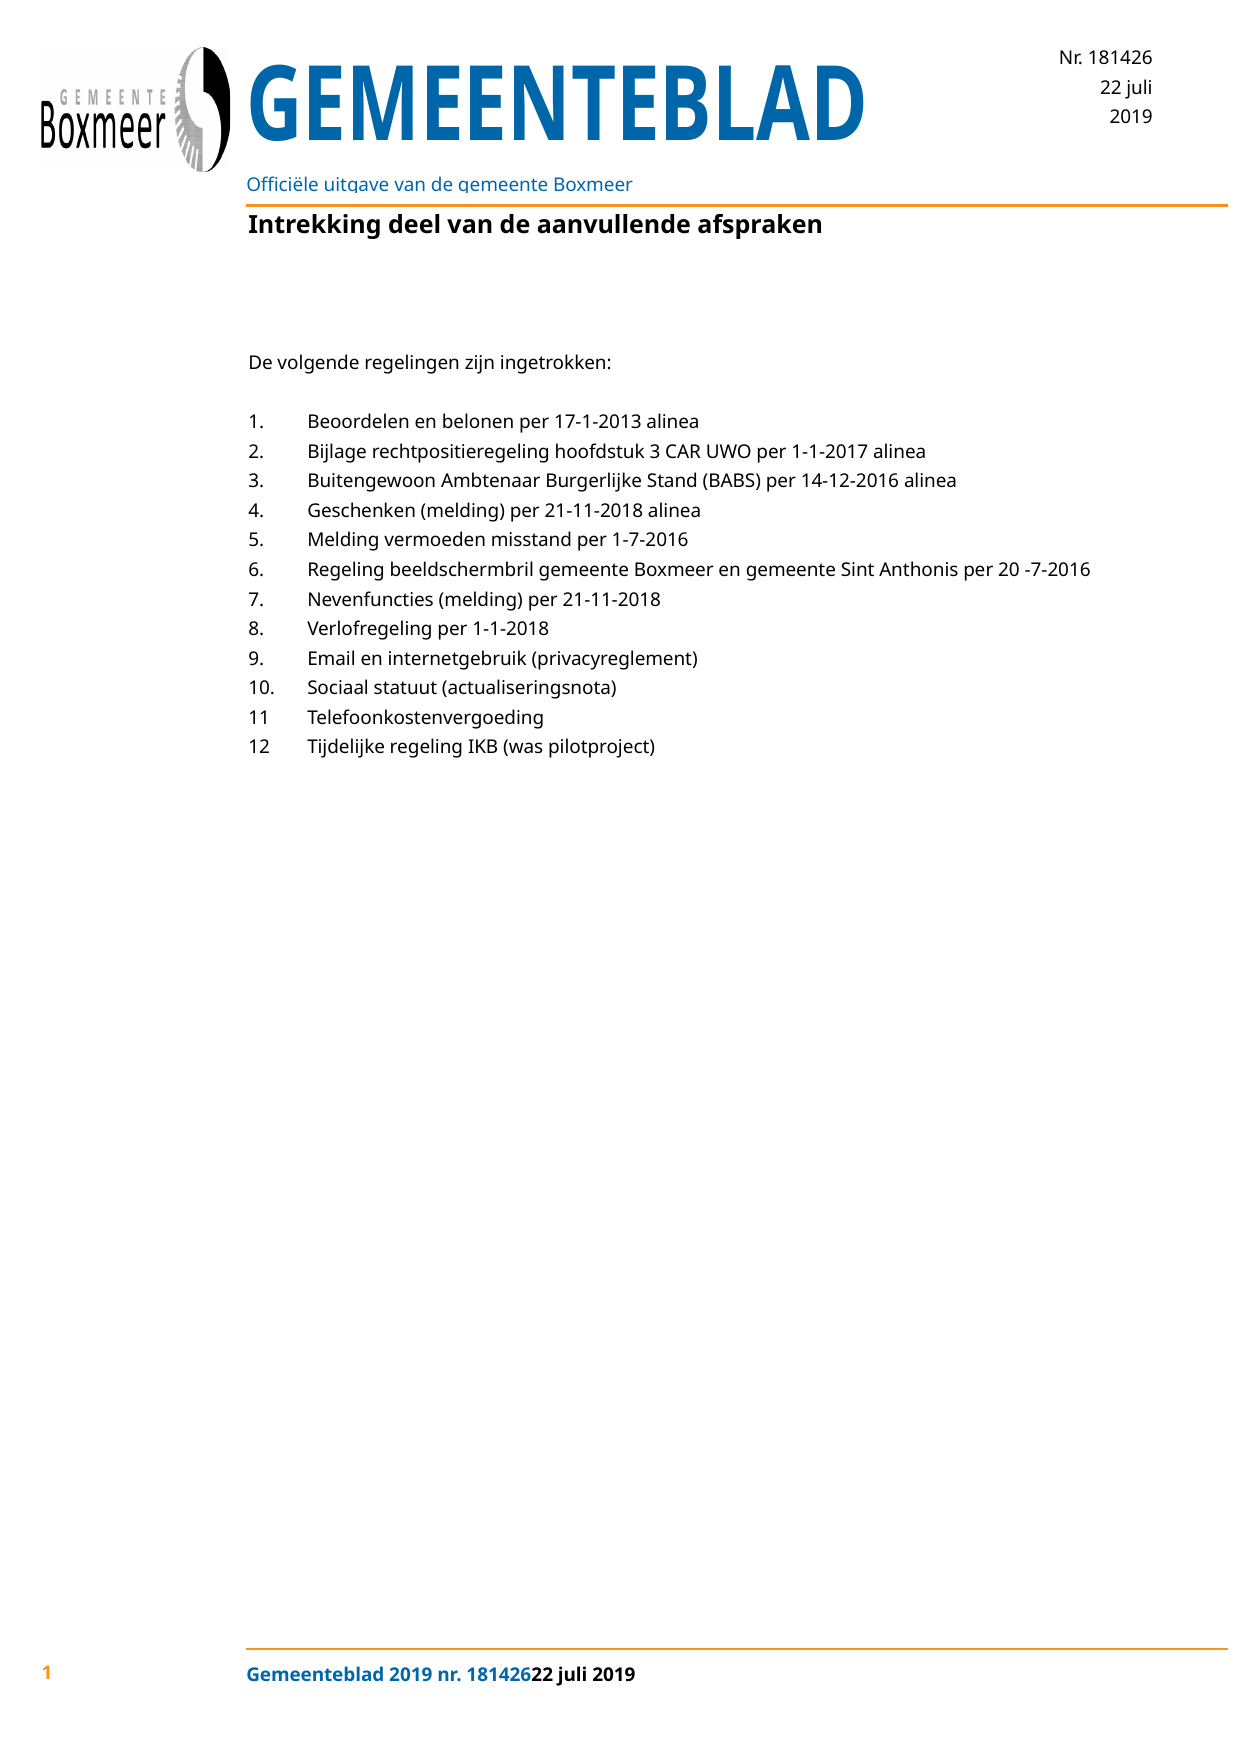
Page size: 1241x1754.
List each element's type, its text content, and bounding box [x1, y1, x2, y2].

text De volgende regelingen zijn ingetrokken: [248, 349, 1152, 375]
list Verlofregeling per 1-1-2018 [248, 615, 1152, 641]
picture [41, 47, 231, 172]
list Buitengewoon Ambtenaar Burgerlijke Stand (BABS) per 14-12-2016 alinea [248, 467, 1152, 493]
list Email en internetgebruik (privacyreglement) [248, 645, 1152, 671]
list Sociaal statuut (actualiseringsnota) [248, 674, 1152, 700]
list Telefoonkostenvergoeding [248, 704, 1152, 730]
list Nevenfuncties (melding) per 21-11-2018 [248, 586, 1152, 612]
list Melding vermoeden misstand per 1-7-2016 [248, 527, 1152, 552]
text Intrekking deel van de aanvullende afspraken [248, 207, 1152, 241]
list Bijlage rechtpositieregeling hoofdstuk 3 CAR UWO per 1-1-2017 alinea [248, 438, 1152, 464]
list Beoordelen en belonen per 17-1-2013 alinea [248, 408, 1152, 434]
list Tijdelijke regeling IKB (was pilotproject) [248, 734, 1152, 759]
list Regeling beeldschermbril gemeente Boxmeer en gemeente Sint Anthonis per 20 -7-2016 [248, 556, 1152, 582]
list Geschenken (melding) per 21-11-2018 alinea­ [248, 497, 1152, 523]
